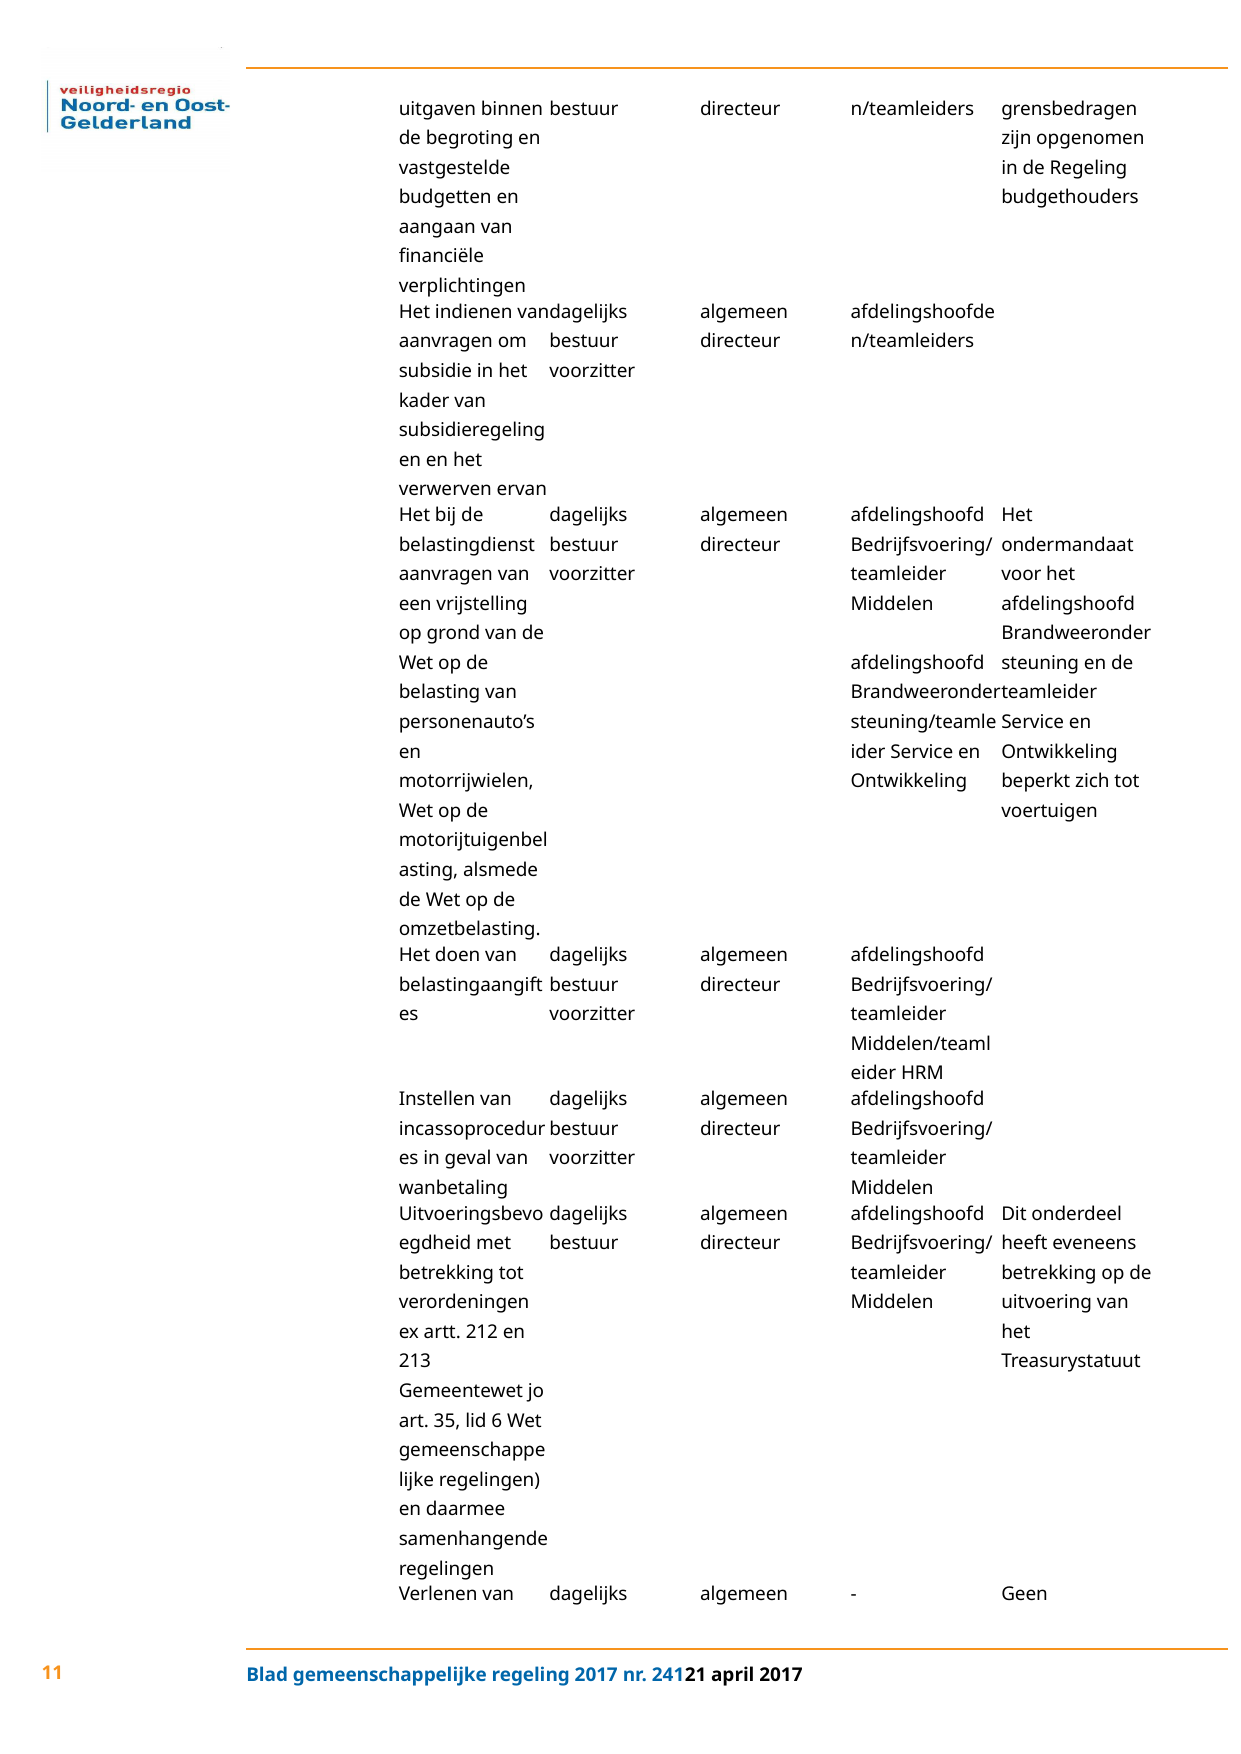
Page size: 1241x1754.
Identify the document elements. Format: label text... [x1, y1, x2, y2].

table_cell directeur [700, 95, 850, 298]
table_cell [1001, 298, 1152, 501]
table_cell [1001, 1085, 1152, 1200]
table_cell Het bij de belastingdienst aanvragen van een vrijstelling op grond van de Wet op de belasting van personenauto’s en motorrijwielen, Wet op de motorijtuigenbelasting, alsmede de Wet op de omzetbelasting. [399, 501, 549, 941]
table_cell - [850, 1580, 1001, 1606]
table_cell [248, 1200, 398, 1580]
table_cell Het ondermandaat voor het afdelingshoofd Brandweerondersteuning en de teamleider Service en Ontwikkeling beperkt zich tot voertuigen [1001, 501, 1152, 941]
table_cell dagelijks bestuur voorzitter [549, 298, 700, 501]
table_cell algemeen directeur [700, 1200, 850, 1580]
table_cell afdelingshoofd Bedrijfsvoering/ teamleider Middelen/teamleider HRM [850, 941, 1001, 1085]
table_cell grensbedragen zijn opgenomen in de Regeling budgethouders [1001, 95, 1152, 298]
table_cell dagelijks bestuur voorzitter [549, 941, 700, 1085]
table_cell bestuur [549, 95, 700, 298]
table_cell [248, 298, 398, 501]
table_cell [248, 1085, 398, 1200]
table_cell [248, 941, 398, 1085]
picture [41, 47, 231, 172]
table_cell [248, 95, 398, 298]
table_cell Dit onderdeel heeft eveneens betrekking op de uitvoering van het Treasurystatuut [1001, 1200, 1152, 1580]
table_cell Uitvoeringsbevoegdheid met betrekking tot verordeningen ex artt. 212 en 213 Gemeentewet jo art. 35, lid 6 Wet gemeenschappe lijke regelingen) en daarmee samenhangende regelingen [399, 1200, 549, 1580]
table_cell [1001, 941, 1152, 1085]
table_cell Verlenen van [399, 1580, 549, 1606]
table_cell Instellen van incassoprocedures in geval van wanbetaling [399, 1085, 549, 1200]
table_cell algemeen directeur [700, 1085, 850, 1200]
table_cell algemeen [700, 1580, 850, 1606]
table_cell Het doen van belastingaangiftes [399, 941, 549, 1085]
table_cell afdelingshoofd Bedrijfsvoering/ teamleider Middelen afdelingshoofd Brandweerondersteuning/teamleider Service en Ontwikkeling [850, 501, 1001, 941]
table_cell afdelingshoofd Bedrijfsvoering/ teamleider Middelen [850, 1085, 1001, 1200]
table_cell n/teamleiders [850, 95, 1001, 298]
table_cell dagelijks bestuur [549, 1200, 700, 1580]
table_cell dagelijks bestuur voorzitter [549, 501, 700, 941]
table_cell afdelingshoofd Bedrijfsvoering/ teamleider Middelen [850, 1200, 1001, 1580]
table_cell Het indienen van aanvragen om subsidie in het kader van subsidieregelingen en het verwerven ervan [399, 298, 549, 501]
table_cell [248, 1580, 398, 1606]
table_cell dagelijks [549, 1580, 700, 1606]
table_cell algemeen directeur [700, 501, 850, 941]
table_cell [248, 501, 398, 941]
table_cell afdelingshoofden/teamleiders [850, 298, 1001, 501]
table_cell uitgaven binnen de begroting en vastgestelde budgetten en aangaan van financiële verplichtingen [399, 95, 549, 298]
table_cell algemeen directeur [700, 298, 850, 501]
table_cell Geen [1001, 1580, 1152, 1606]
table_cell algemeen directeur [700, 941, 850, 1085]
table_cell dagelijks bestuur voorzitter [549, 1085, 700, 1200]
